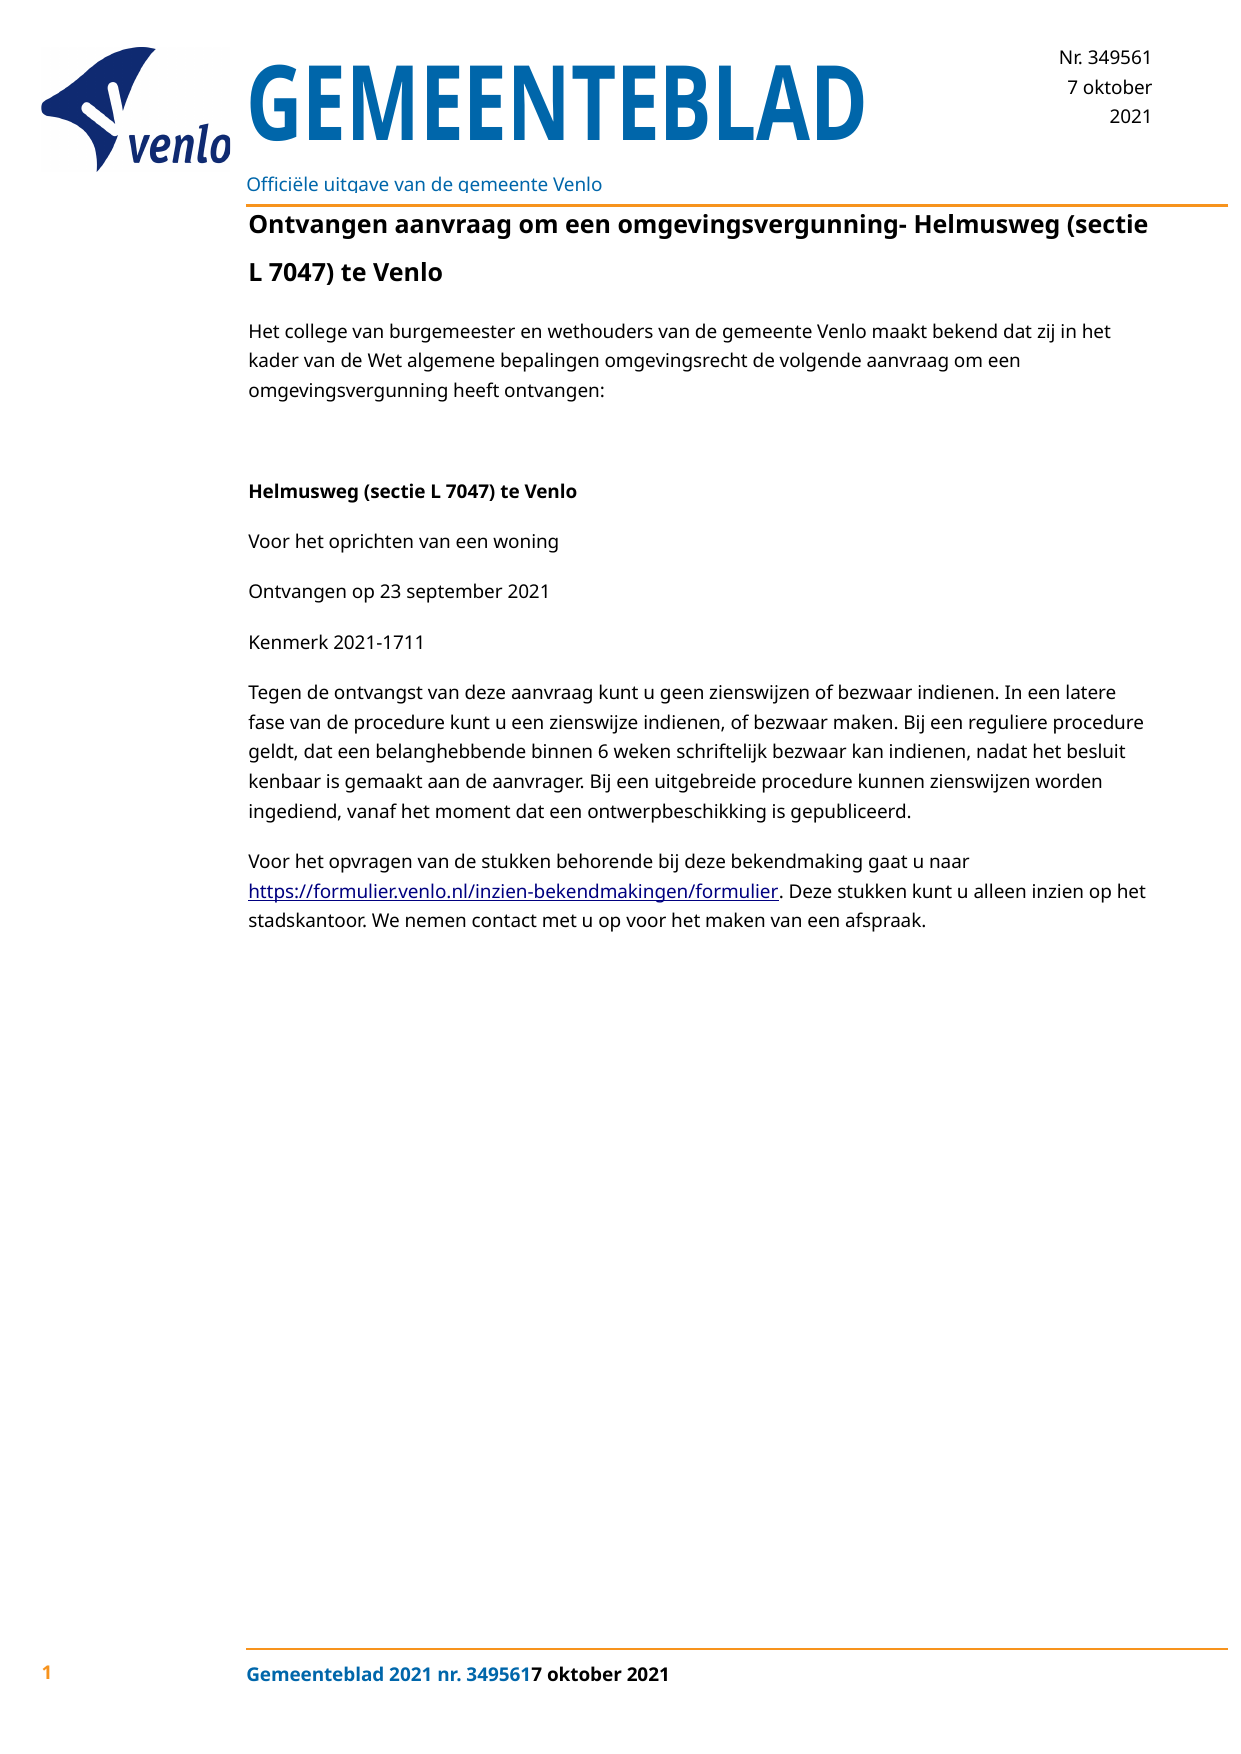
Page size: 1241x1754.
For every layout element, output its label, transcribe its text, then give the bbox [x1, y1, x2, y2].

text Tegen de ontvangst van deze aanvraag kunt u geen zienswijzen of bezwaar indienen. In een latere fase van de procedure kunt u een zienswijze indienen, of bezwaar maken. Bij een reguliere procedure geldt, dat een belanghebbende binnen 6 weken schriftelijk bezwaar kan indienen, nadat het besluit kenbaar is gemaakt aan de aanvrager. Bij een uitgebreide procedure kunnen zienswijzen worden ingediend, vanaf het moment dat een ontwerpbeschikking is gepubliceerd. [248, 679, 1152, 824]
text Helmusweg (sectie L 7047) te Venlo [248, 478, 1152, 504]
text Ontvangen aanvraag om een omgevingsvergunning- Helmusweg (sectie L 7047) te Venlo [248, 207, 1152, 288]
text Voor het opvragen van de stukken behorende bij deze bekendmaking gaat u naar https://formulier.venlo.nl/inzien-bekendmakingen/formulier. Deze stukken kunt u alleen inzien op het stadskantoor. We nemen contact met u op voor het maken van een afspraak. [248, 848, 1152, 933]
text Kenmerk 2021-1711 [248, 629, 1152, 655]
picture [41, 47, 231, 172]
text Voor het oprichten van een woning [248, 528, 1152, 554]
text Ontvangen op 23 september 2021 [248, 579, 1152, 604]
text Het college van burgemeester en wethouders van de gemeente Venlo maakt bekend dat zij in het kader van de Wet algemene bepalingen omgevingsrecht de volgende aanvraag om een omgevingsvergunning heeft ontvangen: [248, 318, 1152, 403]
